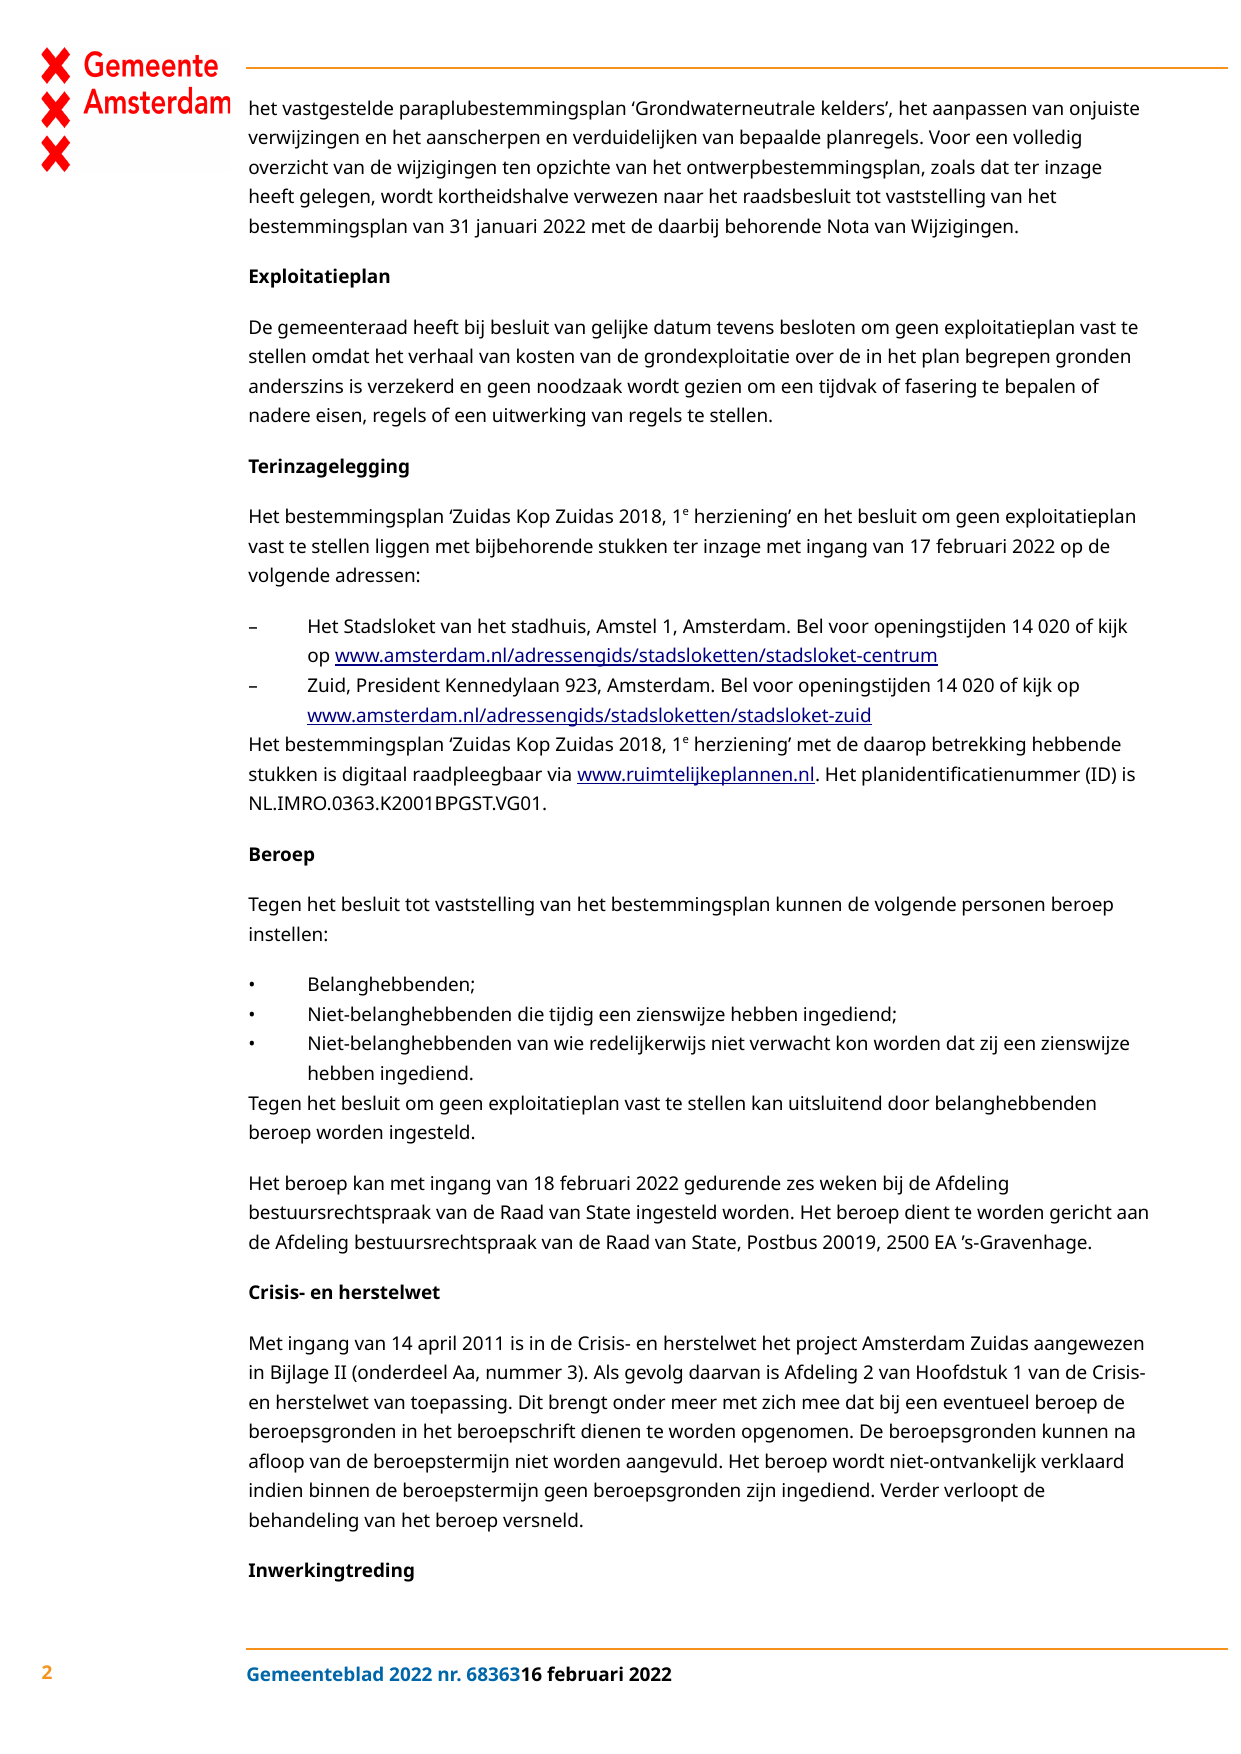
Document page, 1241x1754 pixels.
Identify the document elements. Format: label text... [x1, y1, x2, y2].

text Het bestemmingsplan ‘Zuidas Kop Zuidas 2018, 1e herziening’ met de daarop betrekking hebbende stukken is digitaal raadpleegbaar via www.ruimtelijkeplannen.nl. Het planidentificatienummer (ID) is NL.IMRO.0363.K2001BPGST.VG01. [248, 731, 1152, 816]
list Niet-belanghebbenden die tijdig een zienswijze hebben ingediend; [248, 1001, 1152, 1027]
text Crisis- en herstelwet [248, 1279, 1152, 1305]
text Tegen het besluit tot vaststelling van het bestemmingsplan kunnen de volgende personen beroep instellen: [248, 891, 1152, 947]
text het vastgestelde paraplubestemmingsplan ‘Grondwaterneutrale kelders’, het aanpassen van onjuiste verwijzingen en het aanscherpen en verduidelijken van bepaalde planregels. Voor een volledig overzicht van de wijzigingen ten opzichte van het ontwerpbestemmingsplan, zoals dat ter inzage heeft gelegen, wordt kortheidshalve verwezen naar het raadsbesluit tot vaststelling van het bestemmingsplan van 31 januari 2022 met de daarbij behorende Nota van Wijzigingen. [248, 95, 1152, 239]
text Exploitatieplan [248, 263, 1152, 289]
text Inwerkingtreding [248, 1558, 1152, 1583]
list Niet-belanghebbenden van wie redelijkerwijs niet verwacht kon worden dat zij een zienswijze hebben ingediend. [248, 1031, 1152, 1086]
text Het beroep kan met ingang van 18 februari 2022 gedurende zes weken bij de Afdeling bestuursrechtspraak van de Raad van State ingesteld worden. Het beroep dient te worden gericht aan de Afdeling bestuursrechtspraak van de Raad van State, Postbus 20019, 2500 EA ’s-Gravenhage. [248, 1170, 1152, 1255]
picture [41, 47, 231, 172]
list Zuid, President Kennedylaan 923, Amsterdam. Bel voor openingstijden 14 020 of kijk op www.amsterdam.nl/adressengids/stadsloketten/stadsloket-zuid [248, 672, 1152, 728]
text De gemeenteraad heeft bij besluit van gelijke datum tevens besloten om geen exploitatieplan vast te stellen omdat het verhaal van kosten van de grondexploitatie over de in het plan begrepen gronden anderszins is verzekerd en geen noodzaak wordt gezien om een tijdvak of fasering te bepalen of nadere eisen, regels of een uitwerking van regels te stellen. [248, 314, 1152, 428]
text Terinzagelegging [248, 453, 1152, 479]
text Beroep [248, 841, 1152, 867]
text Het bestemmingsplan ‘Zuidas Kop Zuidas 2018, 1e herziening’ en het besluit om geen exploitatieplan vast te stellen liggen met bijbehorende stukken ter inzage met ingang van 17 februari 2022 op de volgende adressen: [248, 503, 1152, 588]
text Met ingang van 14 april 2011 is in de Crisis- en herstelwet het project Amsterdam Zuidas aangewezen in Bijlage II (onderdeel Aa, nummer 3). Als gevolg daarvan is Afdeling 2 van Hoofdstuk 1 van de Crisis- en herstelwet van toepassing. Dit brengt onder meer met zich mee dat bij een eventueel beroep de beroepsgronden in het beroepschrift dienen te worden opgenomen. De beroepsgronden kunnen na afloop van de beroepstermijn niet worden aangevuld. Het beroep wordt niet-ontvankelijk verklaard indien binnen de beroepstermijn geen beroepsgronden zijn ingediend. Verder verloopt de behandeling van het beroep versneld. [248, 1330, 1152, 1533]
list Het Stadsloket van het stadhuis, Amstel 1, Amsterdam. Bel voor openingstijden 14 020 of kijk op www.amsterdam.nl/adressengids/stadsloketten/stadsloket-centrum [248, 613, 1152, 668]
text Tegen het besluit om geen exploitatieplan vast te stellen kan uitsluitend door belanghebbenden beroep worden ingesteld. [248, 1090, 1152, 1145]
list Belanghebbenden; [248, 971, 1152, 997]
